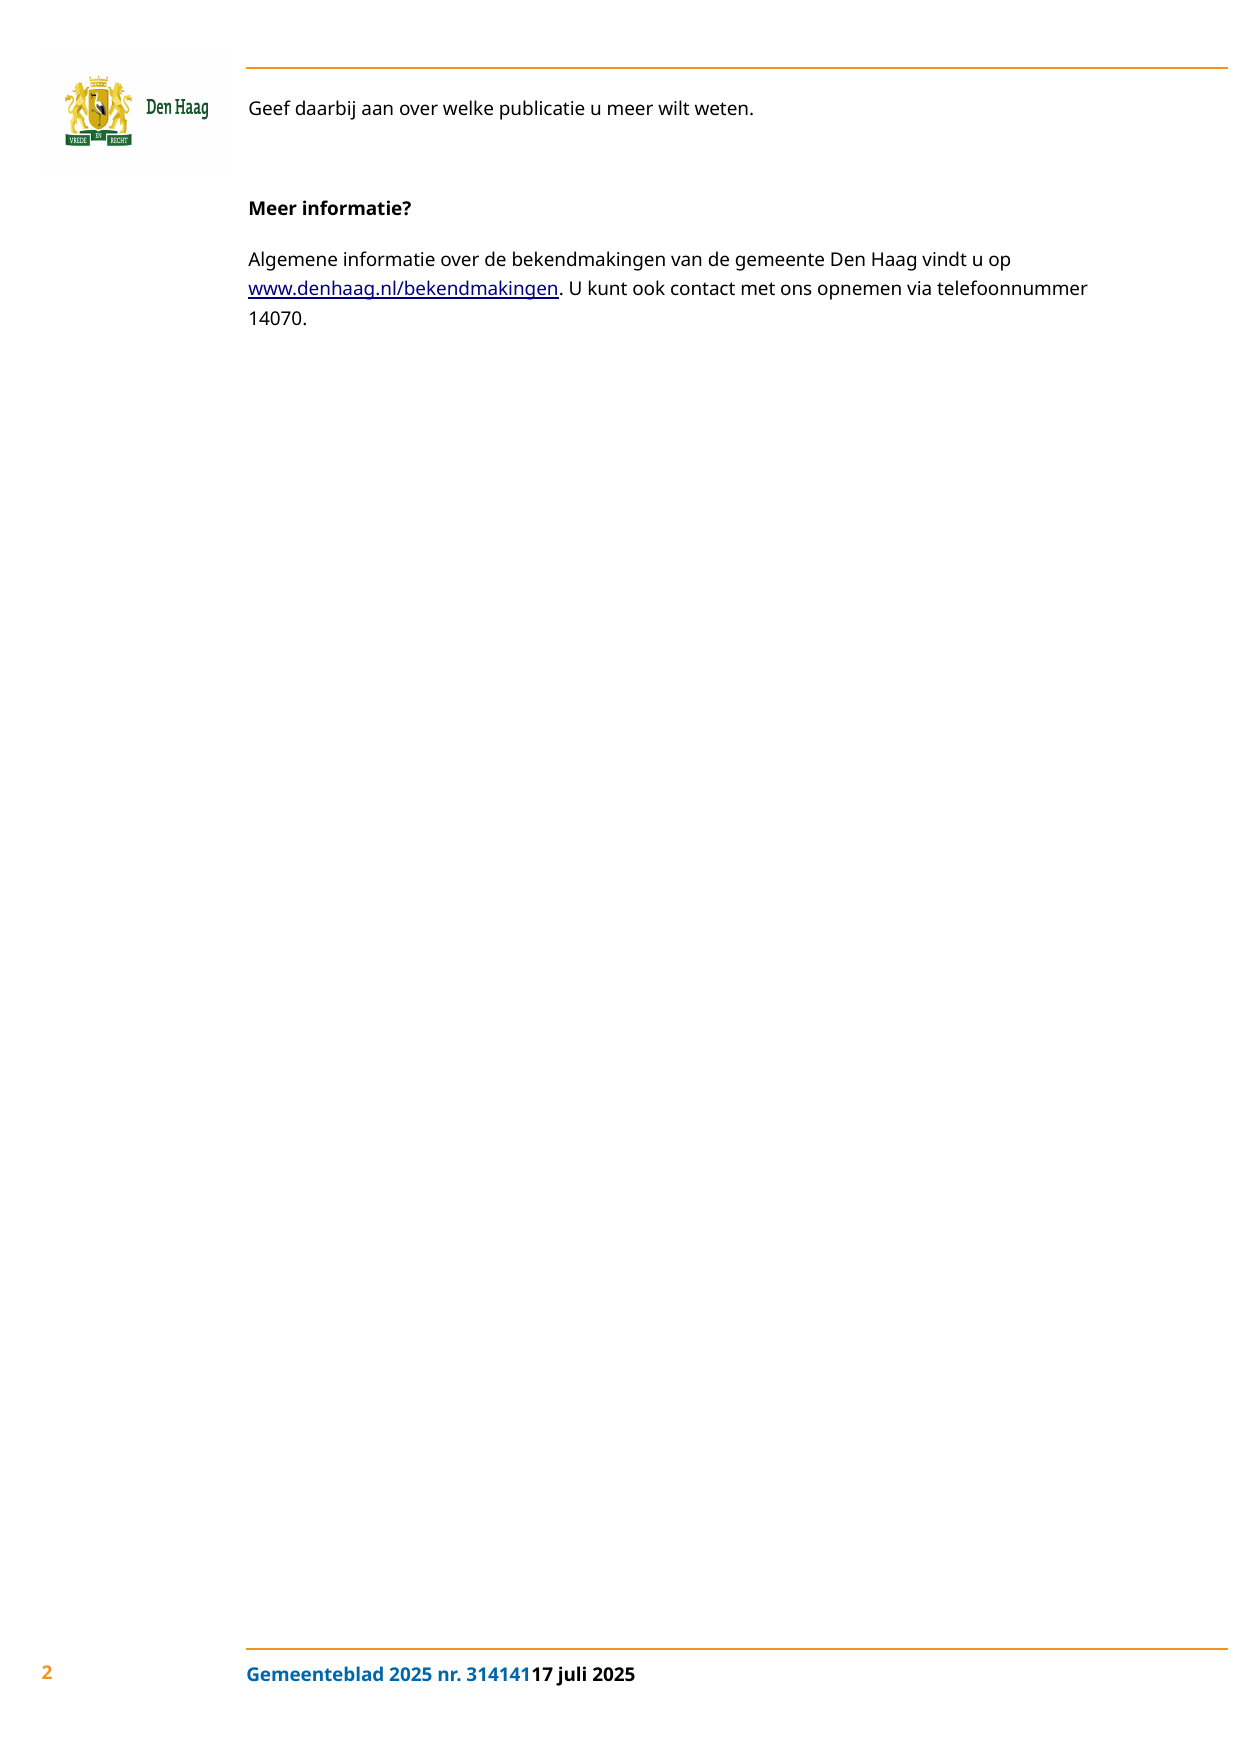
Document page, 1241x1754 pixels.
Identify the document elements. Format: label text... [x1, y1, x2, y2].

text Meer informatie? [248, 196, 1152, 221]
picture [41, 47, 231, 172]
text Geef daarbij aan over welke publicatie u meer wilt weten. [248, 95, 1152, 121]
text Algemene informatie over de bekendmakingen van de gemeente Den Haag vindt u op www.denhaag.nl/bekendmakingen. U kunt ook contact met ons opnemen via telefoonnummer 14070. [248, 246, 1152, 331]
